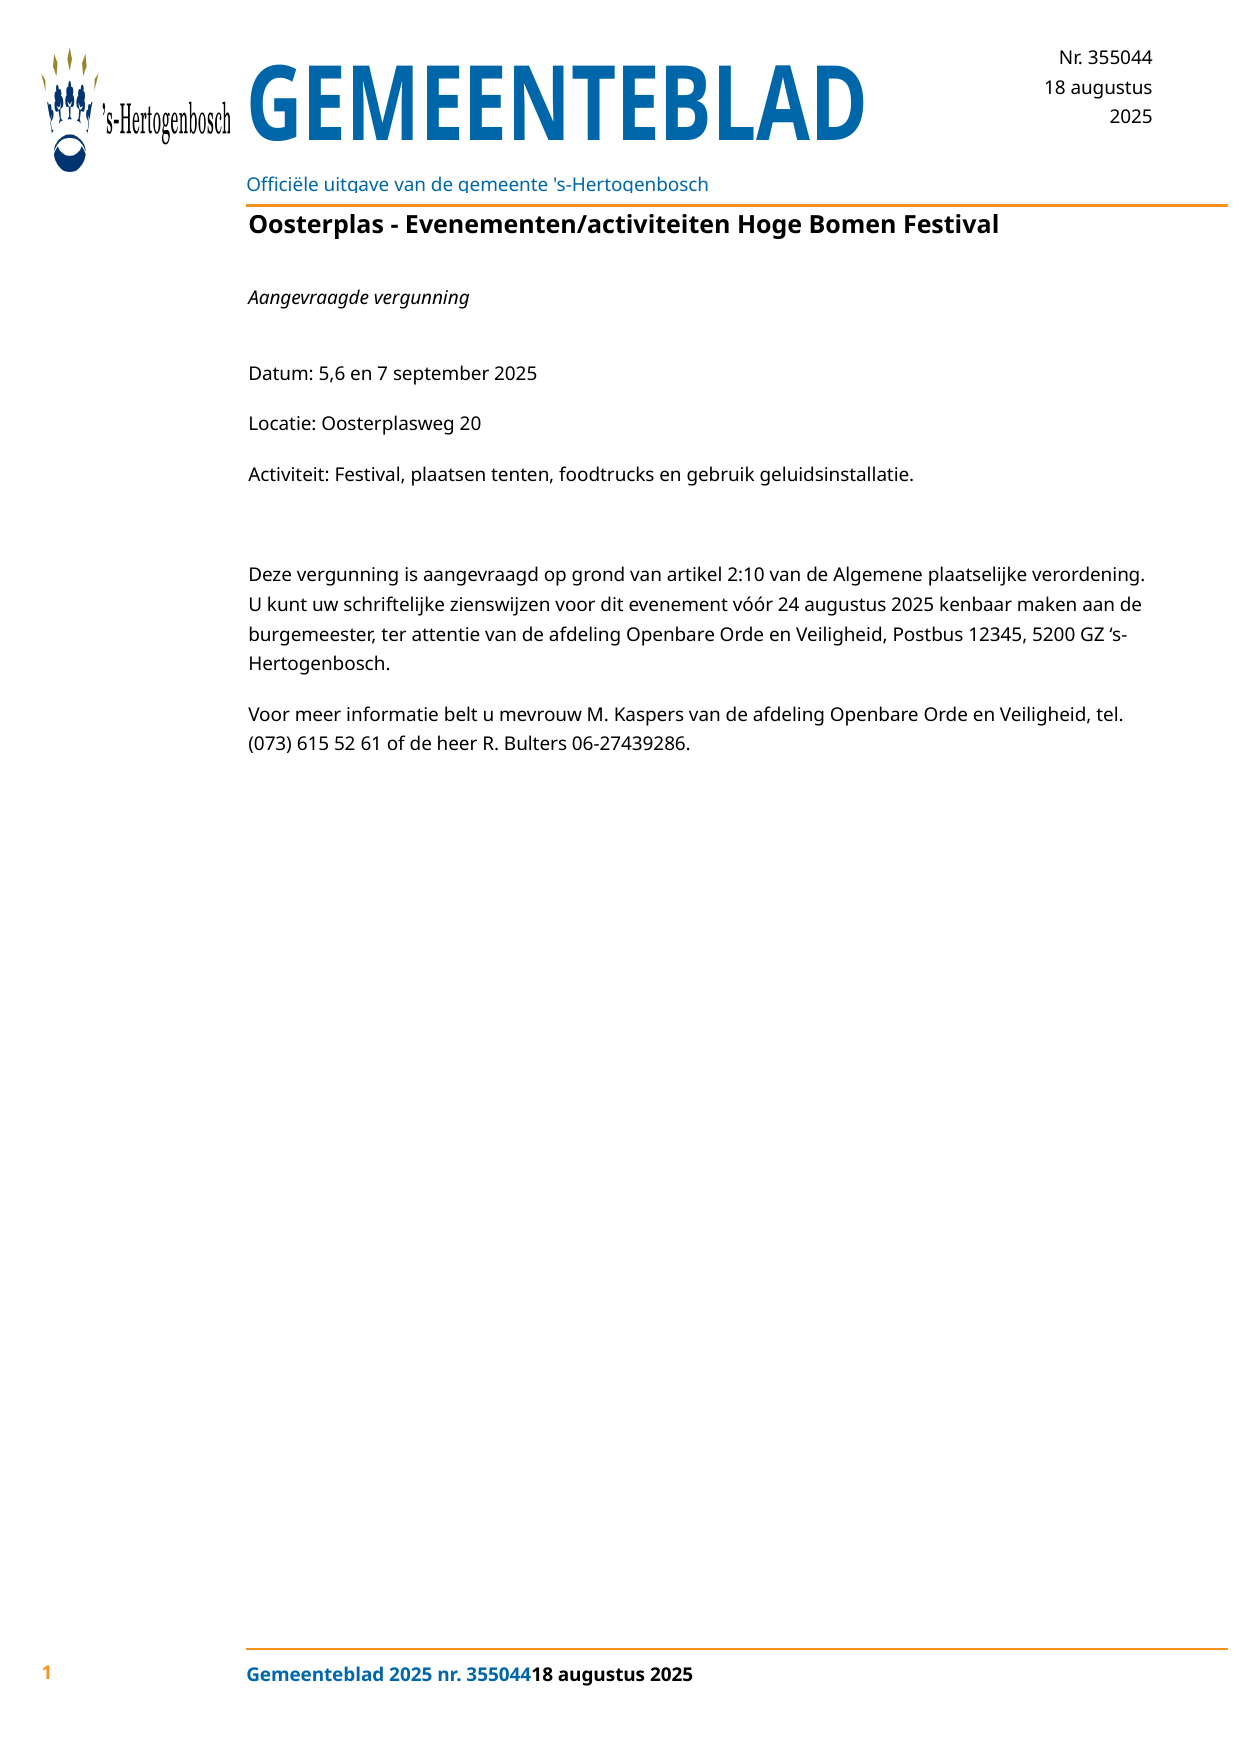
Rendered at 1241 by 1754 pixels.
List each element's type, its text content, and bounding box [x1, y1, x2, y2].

text Deze vergunning is aangevraagd op grond van artikel 2:10 van de Algemene plaatselijke verordening. U kunt uw schriftelijke zienswijzen voor dit evenement vóór 24 augustus 2025 kenbaar maken aan de burgemeester, ter attentie van de afdeling Openbare Orde en Veiligheid, Postbus 12345, 5200 GZ ‘s-Hertogenbosch. [248, 562, 1152, 676]
picture [41, 47, 231, 172]
text Activiteit: Festival, plaatsen tenten, foodtrucks en gebruik geluidsinstallatie. [248, 461, 1152, 487]
text Aangevraagde vergunning [248, 284, 1152, 309]
text Voor meer informatie belt u mevrouw M. Kaspers van de afdeling Openbare Orde en Veiligheid, tel. (073) 615 52 61 of de heer R. Bulters 06-27439286. [248, 701, 1152, 756]
text Locatie: Oosterplasweg 20 [248, 410, 1152, 436]
text Oosterplas - Evenementen/activiteiten Hoge Bomen Festival [248, 207, 1152, 241]
text Datum: 5,6 en 7 september 2025 [248, 360, 1152, 386]
